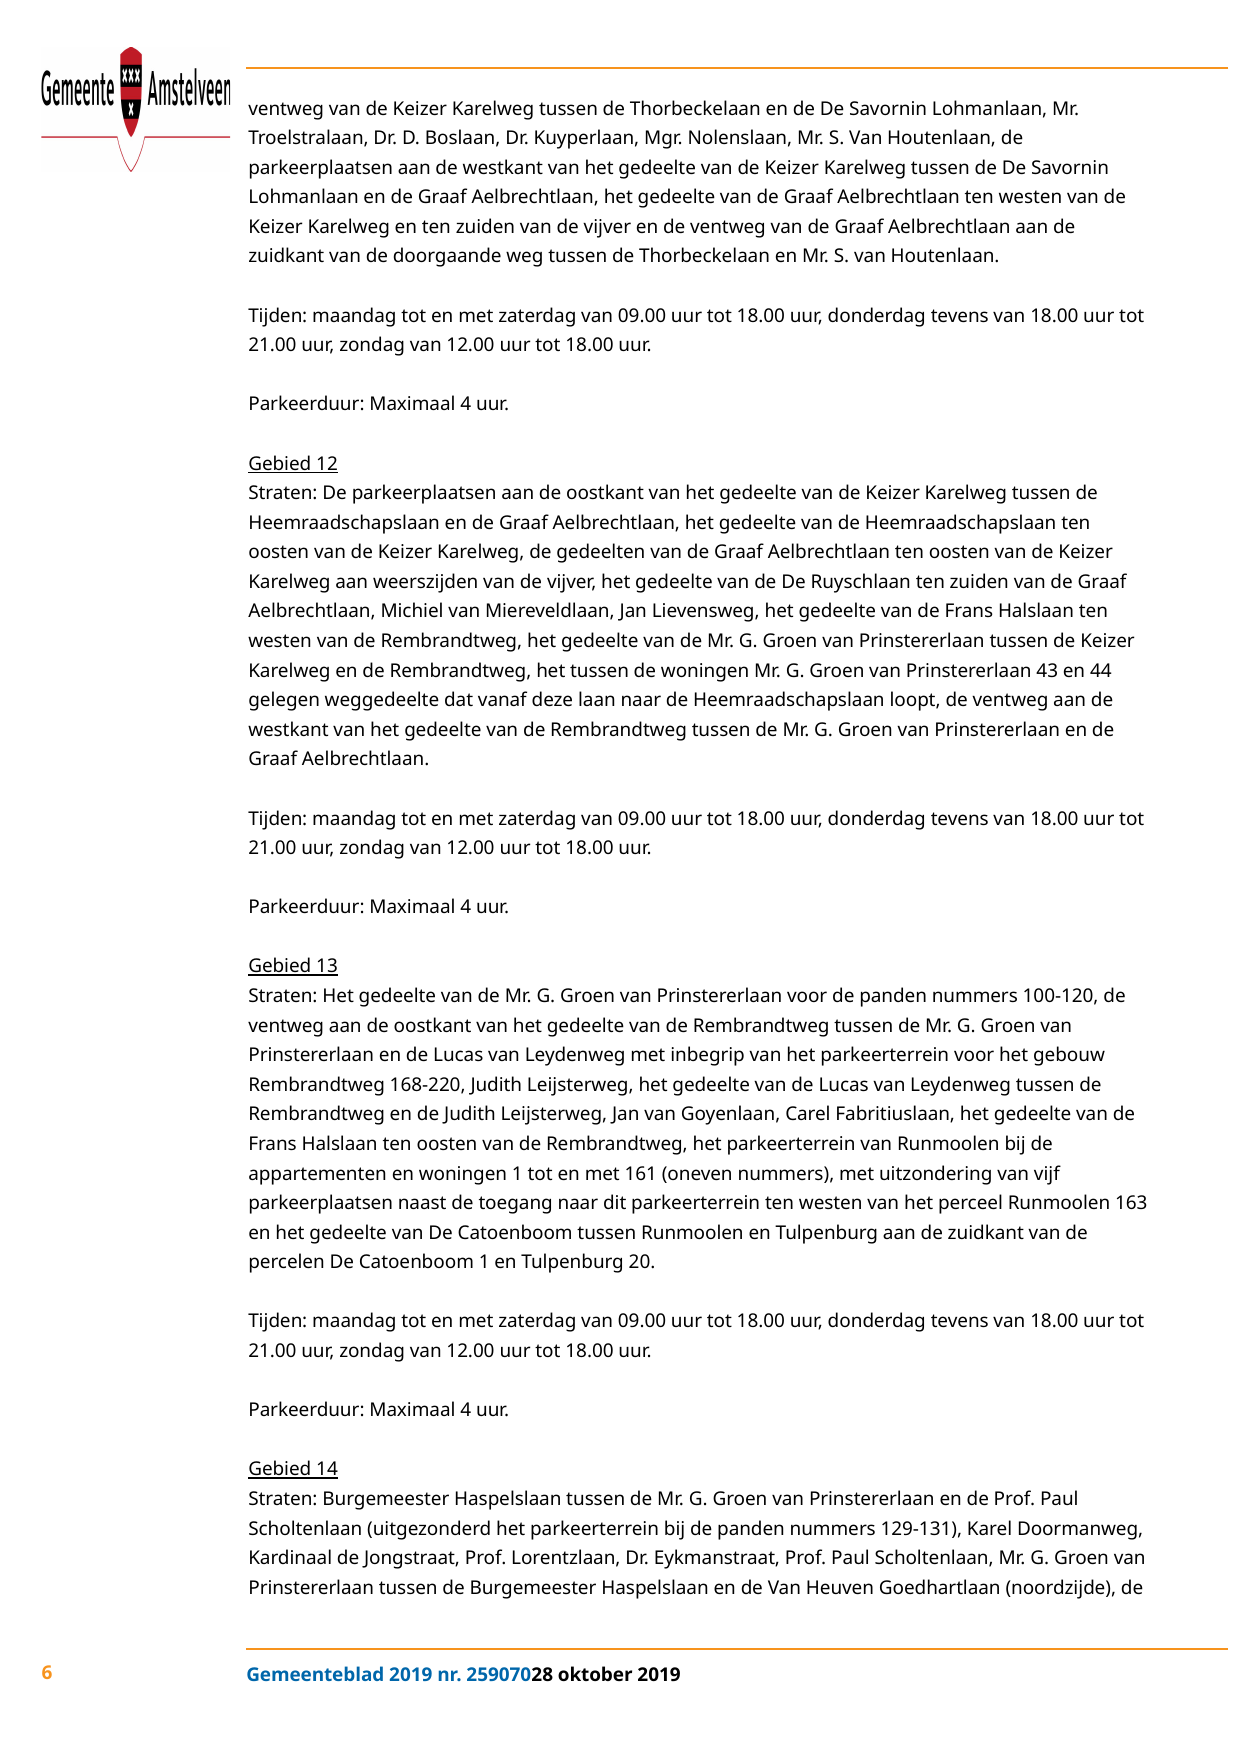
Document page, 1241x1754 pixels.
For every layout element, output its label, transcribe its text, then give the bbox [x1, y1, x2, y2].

text Straten: De parkeerplaatsen aan de oostkant van het gedeelte van de Keizer Karelweg tussen de Heemraadschapslaan en de Graaf Aelbrechtlaan, het gedeelte van de Heemraadschapslaan ten oosten van de Keizer Karelweg, de gedeelten van de Graaf Aelbrechtlaan ten oosten van de Keizer Karelweg aan weerszijden van de vijver, het gedeelte van de De Ruyschlaan ten zuiden van de Graaf Aelbrechtlaan, Michiel van Miereveldlaan, Jan Lievensweg, het gedeelte van de Frans Halslaan ten westen van de Rembrandtweg, het gedeelte van de Mr. G. Groen van Prinstererlaan tussen de Keizer Karelweg en de Rembrandtweg, het tussen de woningen Mr. G. Groen van Prinstererlaan 43 en 44 gelegen weggedeelte dat vanaf deze laan naar de Heemraadschapslaan loopt, de ventweg aan de westkant van het gedeelte van de Rembrandtweg tussen de Mr. G. Groen van Prinstererlaan en de Graaf Aelbrechtlaan. [248, 479, 1152, 771]
text Straten: Burgemeester Haspelslaan tussen de Mr. G. Groen van Prinstererlaan en de Prof. Paul Scholtenlaan (uitgezonderd het parkeerterrein bij de panden nummers 129-131), Karel Doormanweg, Kardinaal de Jongstraat, Prof. Lorentzlaan, Dr. Eykmanstraat, Prof. Paul Scholtenlaan, Mr. G. Groen van Prinstererlaan tussen de Burgemeester Haspelslaan en de Van Heuven Goedhartlaan (noordzijde), de [248, 1485, 1152, 1600]
text Tijden: maandag tot en met zaterdag van 09.00 uur tot 18.00 uur, donderdag tevens van 18.00 uur tot 21.00 uur, zondag van 12.00 uur tot 18.00 uur. [248, 1308, 1152, 1363]
text Tijden: maandag tot en met zaterdag van 09.00 uur tot 18.00 uur, donderdag tevens van 18.00 uur tot 21.00 uur, zondag van 12.00 uur tot 18.00 uur. [248, 805, 1152, 860]
text Parkeerduur: Maximaal 4 uur. [248, 893, 1152, 919]
text Parkeerduur: Maximaal 4 uur. [248, 391, 1152, 416]
text Gebied 14 [248, 1456, 1152, 1481]
text Straten: Het gedeelte van de Mr. G. Groen van Prinstererlaan voor de panden nummers 100-120, de ventweg aan de oostkant van het gedeelte van de Rembrandtweg tussen de Mr. G. Groen van Prinstererlaan en de Lucas van Leydenweg met inbegrip van het parkeerterrein voor het gebouw Rembrandtweg 168-220, Judith Leijsterweg, het gedeelte van de Lucas van Leydenweg tussen de Rembrandtweg en de Judith Leijsterweg, Jan van Goyenlaan, Carel Fabritiuslaan, het gedeelte van de Frans Halslaan ten oosten van de Rembrandtweg, het parkeerterrein van Runmoolen bij de appartementen en woningen 1 tot en met 161 (oneven nummers), met uitzondering van vijf parkeerplaatsen naast de toegang naar dit parkeerterrein ten westen van het perceel Runmoolen 163 en het gedeelte van De Catoenboom tussen Runmoolen en Tulpenburg aan de zuidkant van de percelen De Catoenboom 1 en Tulpenburg 20. [248, 982, 1152, 1274]
picture [41, 47, 231, 172]
text Gebied 12 [248, 450, 1152, 476]
text Gebied 13 [248, 953, 1152, 978]
text ventweg van de Keizer Karelweg tussen de Thorbeckelaan en de De Savornin Lohmanlaan, Mr. Troelstralaan, Dr. D. Boslaan, Dr. Kuyperlaan, Mgr. Nolenslaan, Mr. S. Van Houtenlaan, de parkeerplaatsen aan de westkant van het gedeelte van de Keizer Karelweg tussen de De Savornin Lohmanlaan en de Graaf Aelbrechtlaan, het gedeelte van de Graaf Aelbrechtlaan ten westen van de Keizer Karelweg en ten zuiden van de vijver en de ventweg van de Graaf Aelbrechtlaan aan de zuidkant van de doorgaande weg tussen de Thorbeckelaan en Mr. S. van Houtenlaan. [248, 95, 1152, 268]
text Tijden: maandag tot en met zaterdag van 09.00 uur tot 18.00 uur, donderdag tevens van 18.00 uur tot 21.00 uur, zondag van 12.00 uur tot 18.00 uur. [248, 302, 1152, 357]
text Parkeerduur: Maximaal 4 uur. [248, 1396, 1152, 1422]
